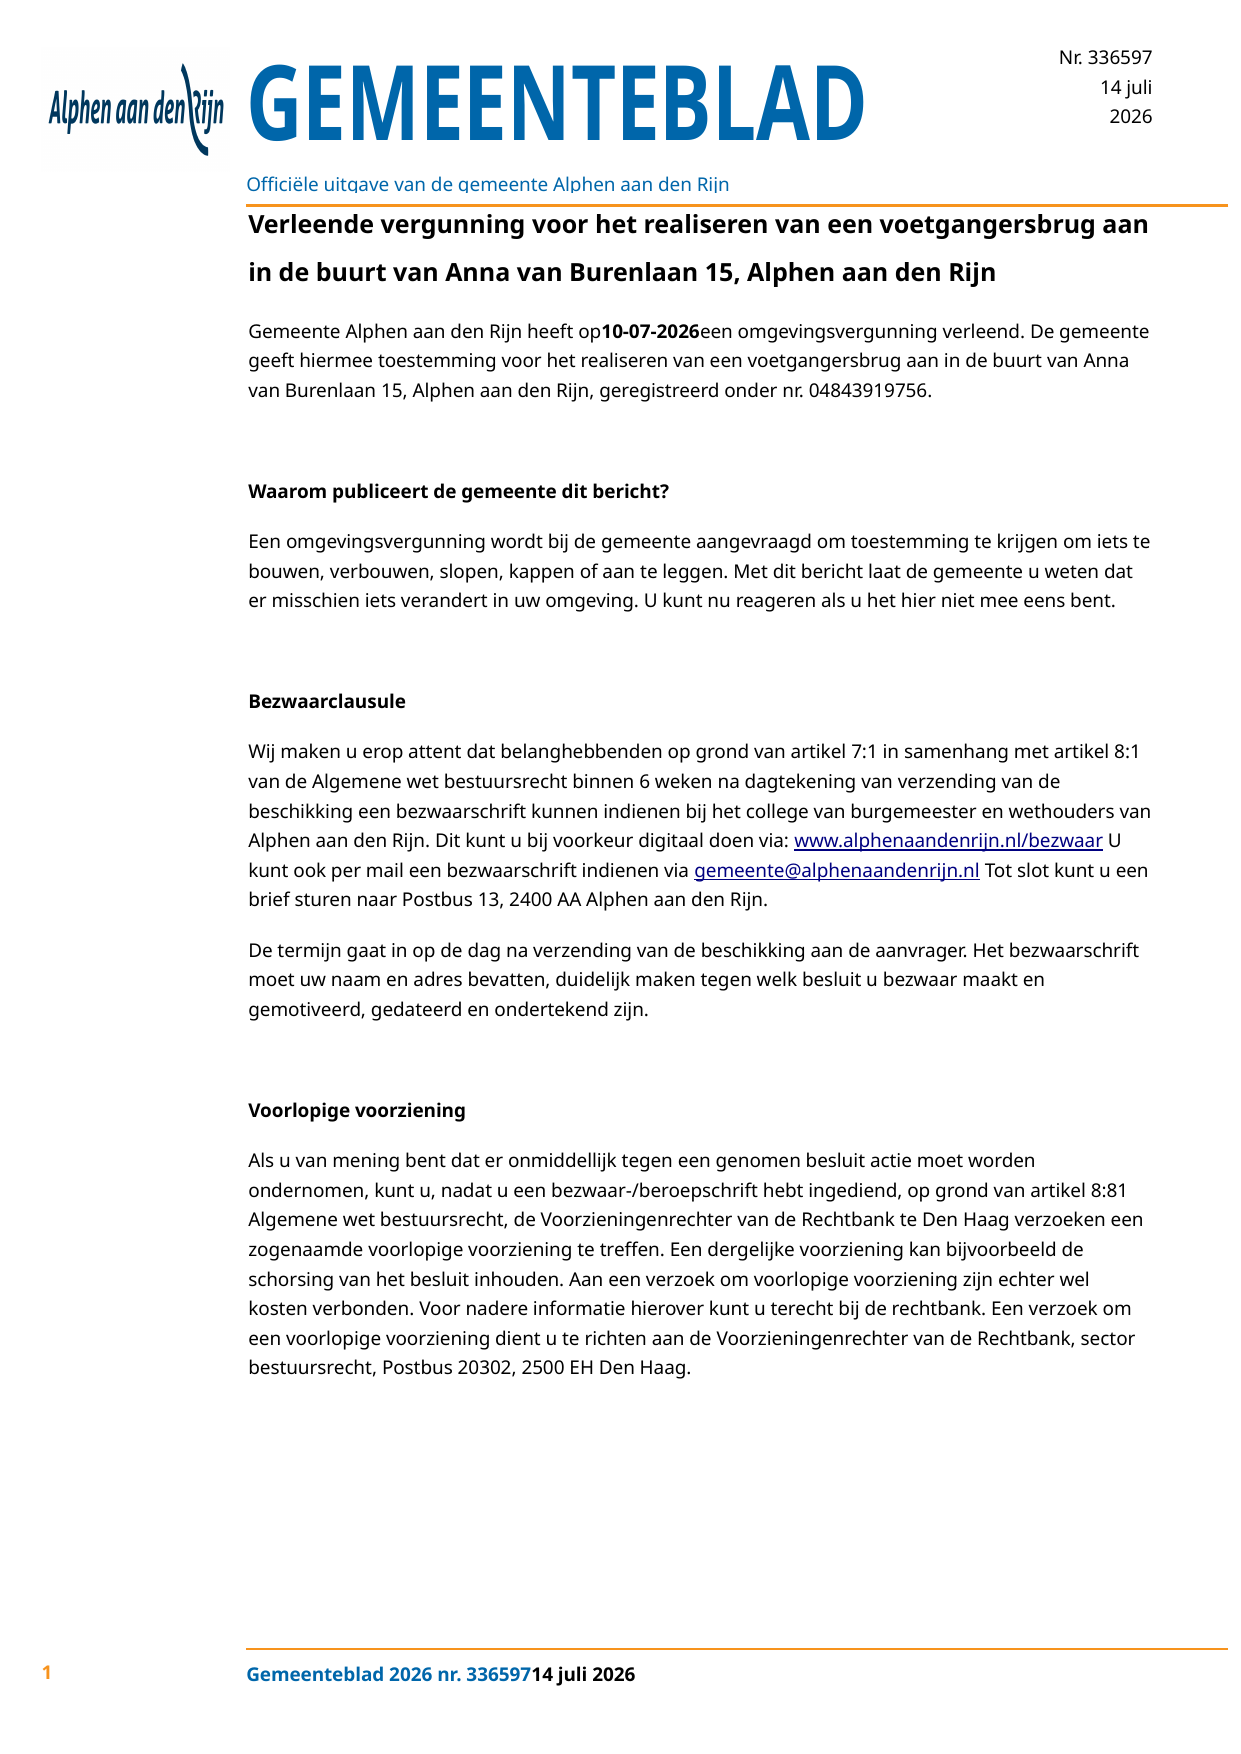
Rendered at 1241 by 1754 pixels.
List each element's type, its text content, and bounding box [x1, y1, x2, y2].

text Als u van mening bent dat er onmiddellijk tegen een genomen besluit actie moet worden ondernomen, kunt u, nadat u een bezwaar-/beroepschrift hebt ingediend, op grond van artikel 8:81 Algemene wet bestuursrecht, de Voorzieningenrechter van de Rechtbank te Den Haag verzoeken een zogenaamde voorlopige voorziening te treffen. Een dergelijke voorziening kan bijvoorbeeld de schorsing van het besluit inhouden. Aan een verzoek om voorlopige voorziening zijn echter wel kosten verbonden. Voor nadere informatie hierover kunt u terecht bij de rechtbank. Een verzoek om een voorlopige voorziening dient u te richten aan de Voorzieningenrechter van de Rechtbank, sector bestuursrecht, Postbus 20302, 2500 EH Den Haag. [248, 1147, 1152, 1380]
picture [41, 47, 231, 172]
text Voorlopige voorziening [248, 1097, 1152, 1123]
text Verleende vergunning voor het realiseren van een voetgangersbrug aan in de buurt van Anna van Burenlaan 15, Alphen aan den Rijn [248, 207, 1152, 288]
text Een omgevingsvergunning wordt bij de gemeente aangevraagd om toestemming te krijgen om iets te bouwen, verbouwen, slopen, kappen of aan te leggen. Met dit bericht laat de gemeente u weten dat er misschien iets verandert in uw omgeving. U kunt nu reageren als u het hier niet mee eens bent. [248, 528, 1152, 613]
text Wij maken u erop attent dat belanghebbenden op grond van artikel 7:1 in samenhang met artikel 8:1 van de Algemene wet bestuursrecht binnen 6 weken na dagtekening van verzending van de beschikking een bezwaarschrift kunnen indienen bij het college van burgemeester en wethouders van Alphen aan den Rijn. Dit kunt u bij voorkeur digitaal doen via: www.alphenaandenrijn.nl/bezwaar U kunt ook per mail een bezwaarschrift indienen via gemeente@alphenaandenrijn.nl Tot slot kunt u een brief sturen naar Postbus 13, 2400 AA Alphen aan den Rijn. [248, 739, 1152, 912]
text Bezwaarclausule [248, 688, 1152, 714]
text Waarom publiceert de gemeente dit bericht? [248, 478, 1152, 504]
text Gemeente Alphen aan den Rijn heeft op10-07-2026een omgevingsvergunning verleend. De gemeente geeft hiermee toestemming voor het realiseren van een voetgangersbrug aan in de buurt van Anna van Burenlaan 15, Alphen aan den Rijn, geregistreerd onder nr. 04843919756. [248, 318, 1152, 403]
text De termijn gaat in op de dag na verzending van de beschikking aan de aanvrager. Het bezwaarschrift moet uw naam en adres bevatten, duidelijk maken tegen welk besluit u bezwaar maakt en gemotiveerd, gedateerd en ondertekend zijn. [248, 937, 1152, 1022]
